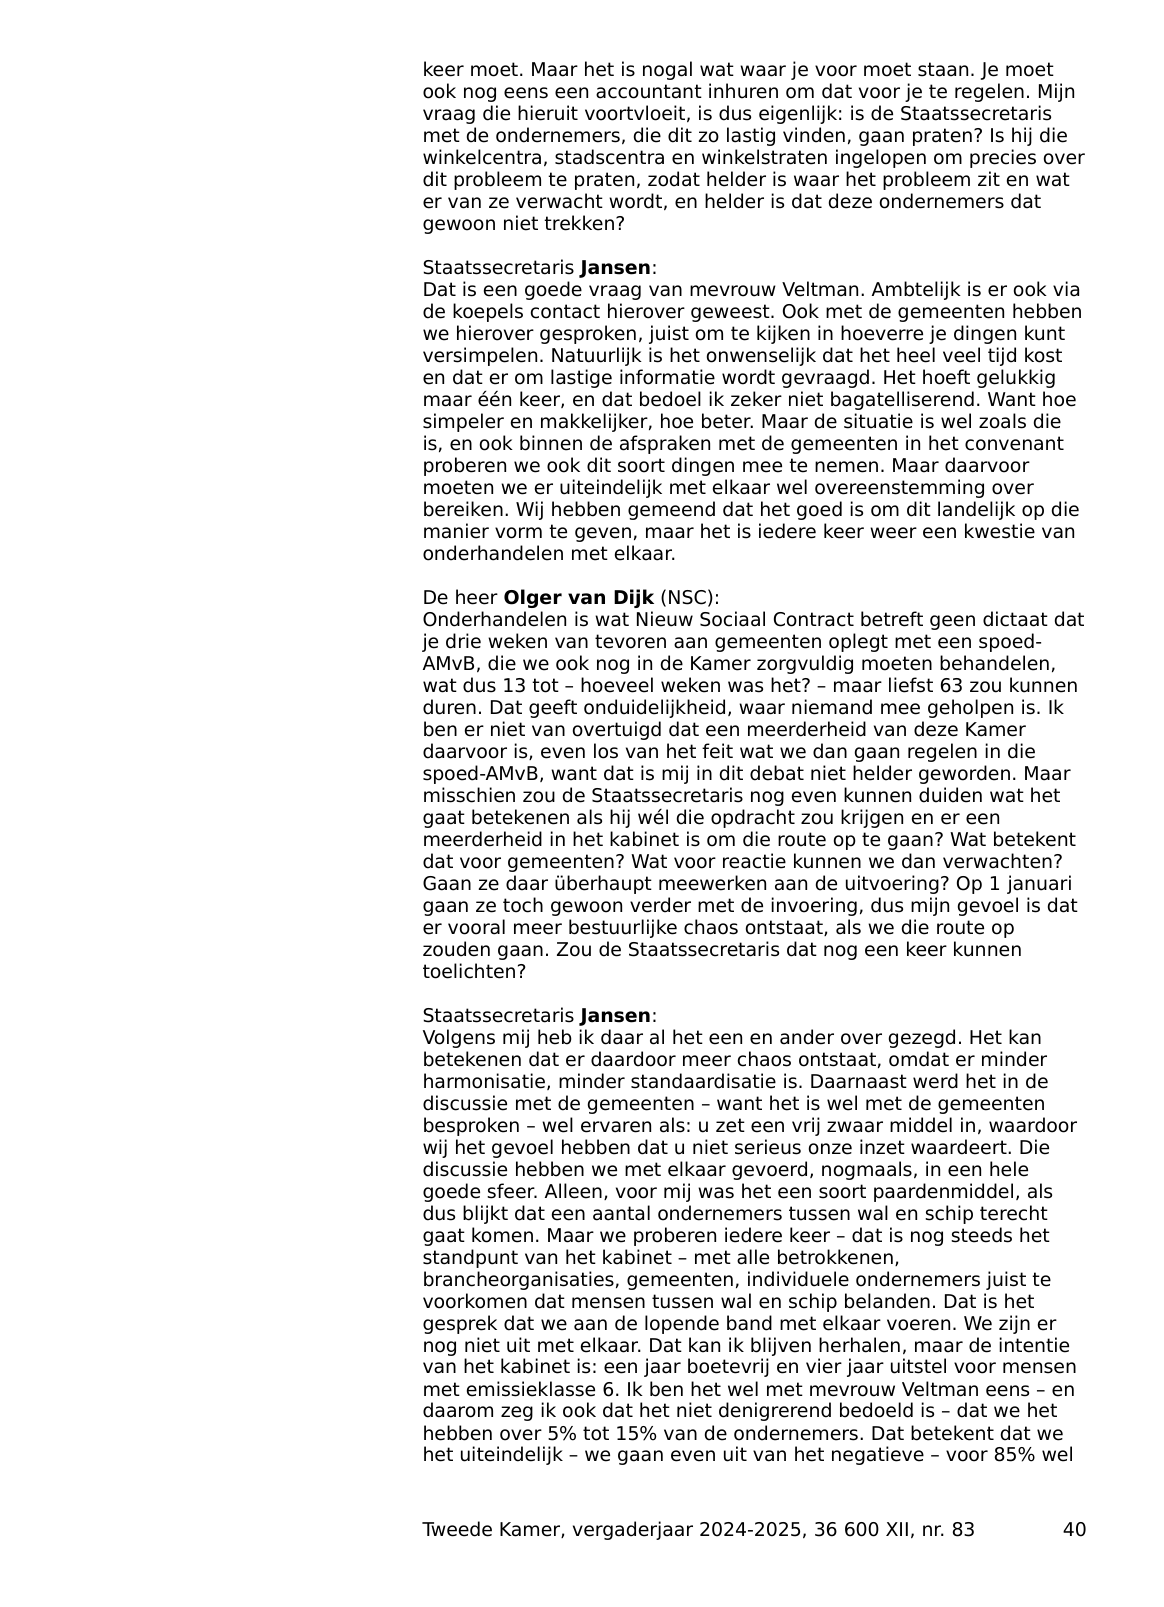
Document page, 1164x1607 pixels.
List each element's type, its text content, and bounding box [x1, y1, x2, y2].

text De heer Olger van Dijk (NSC): [422, 587, 1087, 609]
text Dat is een goede vraag van mevrouw Veltman. Ambtelijk is er ook via de koepels contact hierover geweest. Ook met de gemeenten hebben we hierover gesproken, juist om te kijken in hoeverre je dingen kunt versimpelen. Natuurlijk is het onwenselijk dat het heel veel tijd kost en dat er om lastige informatie wordt gevraagd. Het hoeft gelukkig maar één keer, en dat bedoel ik zeker niet bagatelliserend. Want hoe simpeler en makkelijker, hoe beter. Maar de situatie is wel zoals die is, en ook binnen de afspraken met de gemeenten in het convenant proberen we ook dit soort dingen mee te nemen. Maar daarvoor moeten we er uiteindelijk met elkaar wel overeenstemming over bereiken. Wij hebben gemeend dat het goed is om dit landelijk op die manier vorm te geven, maar het is iedere keer weer een kwestie van onderhandelen met elkaar. [422, 279, 1087, 565]
text Staatssecretaris Jansen: [422, 1005, 1087, 1027]
text Staatssecretaris Jansen: [422, 257, 1087, 279]
text Volgens mij heb ik daar al het een en ander over gezegd. Het kan betekenen dat er daardoor meer chaos ontstaat, omdat er minder harmonisatie, minder standaardisatie is. Daarnaast werd het in de discussie met de gemeenten – want het is wel met de gemeenten besproken – wel ervaren als: u zet een vrij zwaar middel in, waardoor wij het gevoel hebben dat u niet serieus onze inzet waardeert. Die discussie hebben we met elkaar gevoerd, nogmaals, in een hele goede sfeer. Alleen, voor mij was het een soort paardenmiddel, als dus blijkt dat een aantal ondernemers tussen wal en schip terecht gaat komen. Maar we proberen iedere keer – dat is nog steeds het standpunt van het kabinet – met alle betrokkenen, brancheorganisaties, gemeenten, individuele ondernemers juist te voorkomen dat mensen tussen wal en schip belanden. Dat is het gesprek dat we aan de lopende band met elkaar voeren. We zijn er nog niet uit met elkaar. Dat kan ik blijven herhalen, maar de intentie van het kabinet is: een jaar boetevrij en vier jaar uitstel voor mensen met emissieklasse 6. Ik ben het wel met mevrouw Veltman eens – en daarom zeg ik ook dat het niet denigrerend bedoeld is – dat we het hebben over 5% tot 15% van de ondernemers. Dat betekent dat we het uiteindelijk – we gaan even uit van het negatieve – voor 85% wel [422, 1027, 1087, 1466]
text Onderhandelen is wat Nieuw Sociaal Contract betreft geen dictaat dat je drie weken van tevoren aan gemeenten oplegt met een spoed-AMvB, die we ook nog in de Kamer zorgvuldig moeten behandelen, wat dus 13 tot – hoeveel weken was het? – maar liefst 63 zou kunnen duren. Dat geeft onduidelijkheid, waar niemand mee geholpen is. Ik ben er niet van overtuigd dat een meerderheid van deze Kamer daarvoor is, even los van het feit wat we dan gaan regelen in die spoed-AMvB, want dat is mij in dit debat niet helder geworden. Maar misschien zou de Staatssecretaris nog even kunnen duiden wat het gaat betekenen als hij wél die opdracht zou krijgen en er een meerderheid in het kabinet is om die route op te gaan? Wat betekent dat voor gemeenten? Wat voor reactie kunnen we dan verwachten? Gaan ze daar überhaupt meewerken aan de uitvoering? Op 1 januari gaan ze toch gewoon verder met de invoering, dus mijn gevoel is dat er vooral meer bestuurlijke chaos ontstaat, als we die route op zouden gaan. Zou de Staatssecretaris dat nog een keer kunnen toelichten? [422, 609, 1087, 983]
text keer moet. Maar het is nogal wat waar je voor moet staan. Je moet ook nog eens een accountant inhuren om dat voor je te regelen. Mijn vraag die hieruit voortvloeit, is dus eigenlijk: is de Staatssecretaris met de ondernemers, die dit zo lastig vinden, gaan praten? Is hij die winkelcentra, stadscentra en winkelstraten ingelopen om precies over dit probleem te praten, zodat helder is waar het probleem zit en wat er van ze verwacht wordt, en helder is dat deze ondernemers dat gewoon niet trekken? [422, 59, 1087, 235]
